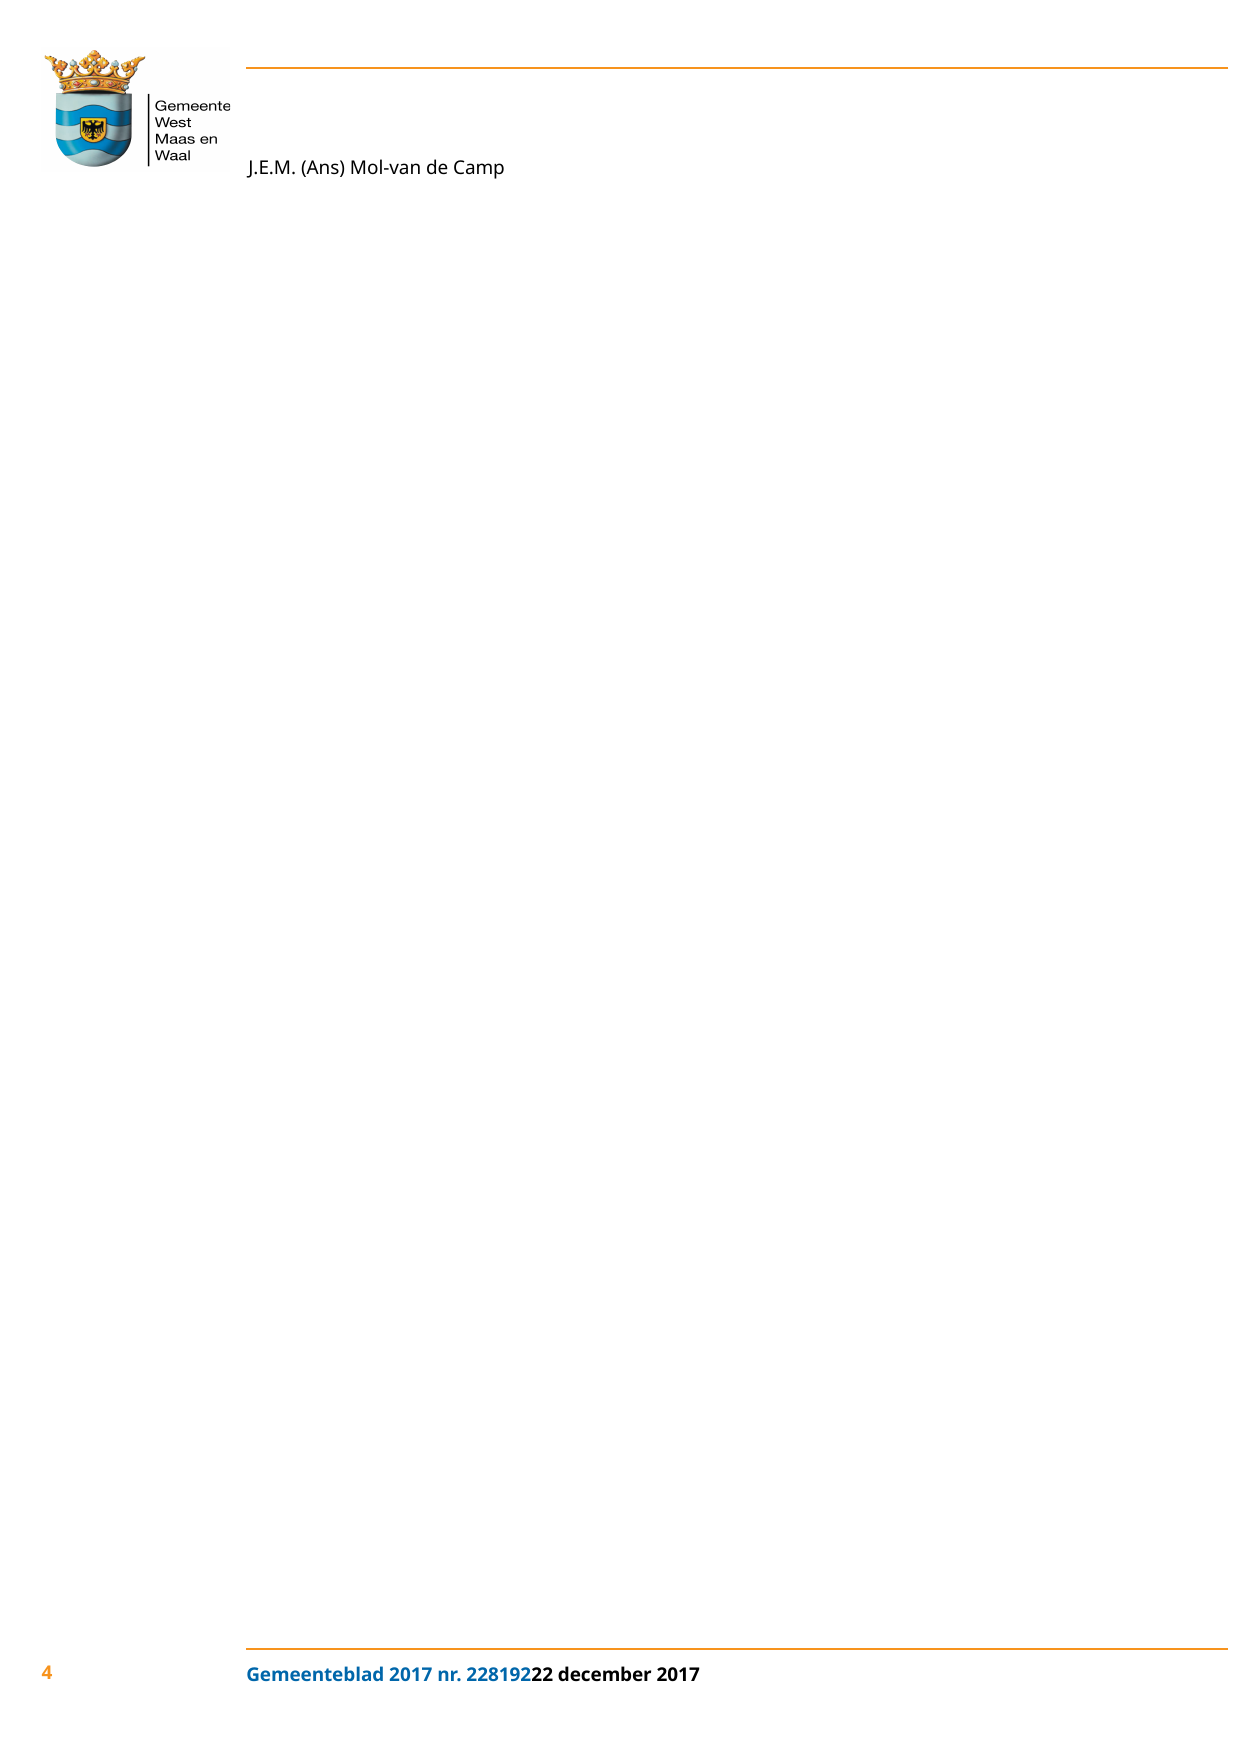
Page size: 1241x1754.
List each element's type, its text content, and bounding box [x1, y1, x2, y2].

text J.E.M. (Ans) Mol-van de Camp [248, 154, 1152, 180]
picture [41, 47, 231, 172]
